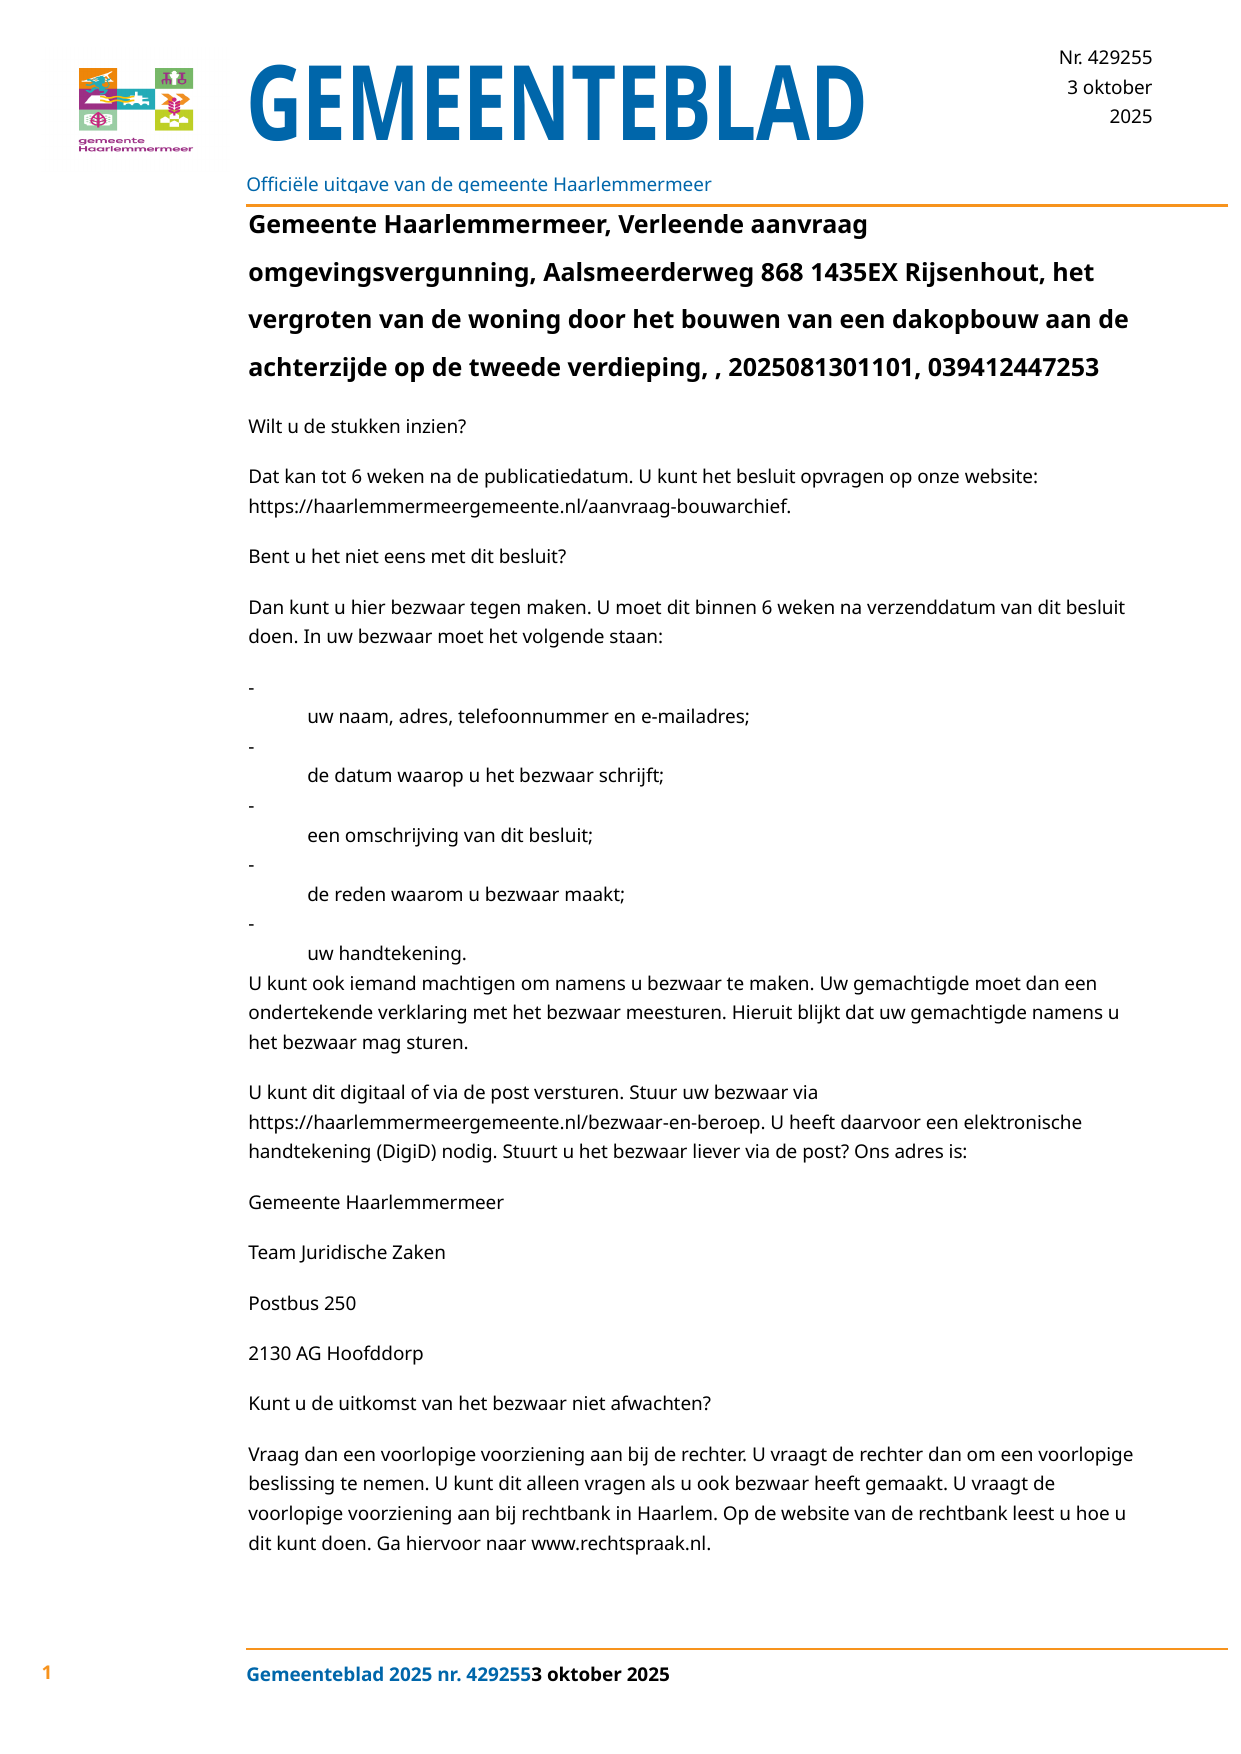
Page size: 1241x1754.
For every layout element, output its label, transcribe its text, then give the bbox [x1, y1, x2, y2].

list een omschrijving van dit besluit; [248, 822, 1152, 848]
text Bent u het niet eens met dit besluit? [248, 543, 1152, 569]
text Wilt u de stukken inzien? [248, 413, 1152, 439]
text Team Juridische Zaken [248, 1239, 1152, 1265]
list uw naam, adres, telefoonnummer en e-mailadres; [248, 703, 1152, 729]
list uw handtekening. [248, 940, 1152, 966]
text 2130 AG Hoofddorp [248, 1340, 1152, 1366]
text Vraag dan een voorlopige voorziening aan bij de rechter. U vraagt de rechter dan om een voorlopige beslissing te nemen. U kunt dit alleen vragen als u ook bezwaar heeft gemaakt. U vraagt de voorlopige voorziening aan bij rechtbank in Haarlem. Op de website van de rechtbank leest u hoe u dit kunt doen. Ga hiervoor naar www.rechtspraak.nl. [248, 1441, 1152, 1556]
text Dat kan tot 6 weken na de publicatiedatum. U kunt het besluit opvragen op onze website: https://haarlemmermeergemeente.nl/aanvraag-bouwarchief. [248, 463, 1152, 519]
text U kunt ook iemand machtigen om namens u bezwaar te maken. Uw gemachtigde moet dan een ondertekende verklaring met het bezwaar meesturen. Hieruit blijkt dat uw gemachtigde namens u het bezwaar mag sturen. [248, 970, 1152, 1055]
text Gemeente Haarlemmermeer, Verleende aanvraag omgevingsvergunning, Aalsmeerderweg 868 1435EX Rijsenhout, het vergroten van de woning door het bouwen van een dakopbouw aan de achterzijde op de tweede verdieping, , 2025081301101, 039412447253 [248, 207, 1152, 384]
list de reden waarom u bezwaar maakt; [248, 881, 1152, 907]
text Gemeente Haarlemmermeer [248, 1189, 1152, 1215]
list de datum waarop u het bezwaar schrijft; [248, 763, 1152, 788]
text U kunt dit digitaal of via de post versturen. Stuur uw bezwaar via https://haarlemmermeergemeente.nl/bezwaar-en-beroep. U heeft daarvoor een elektronische handtekening (DigiD) nodig. Stuurt u het bezwaar liever via de post? Ons adres is: [248, 1079, 1152, 1164]
picture [41, 47, 231, 172]
text Postbus 250 [248, 1290, 1152, 1316]
text Kunt u de uitkomst van het bezwaar niet afwachten? [248, 1391, 1152, 1416]
text Dan kunt u hier bezwaar tegen maken. U moet dit binnen 6 weken na verzenddatum van dit besluit doen. In uw bezwaar moet het volgende staan: [248, 594, 1152, 649]
